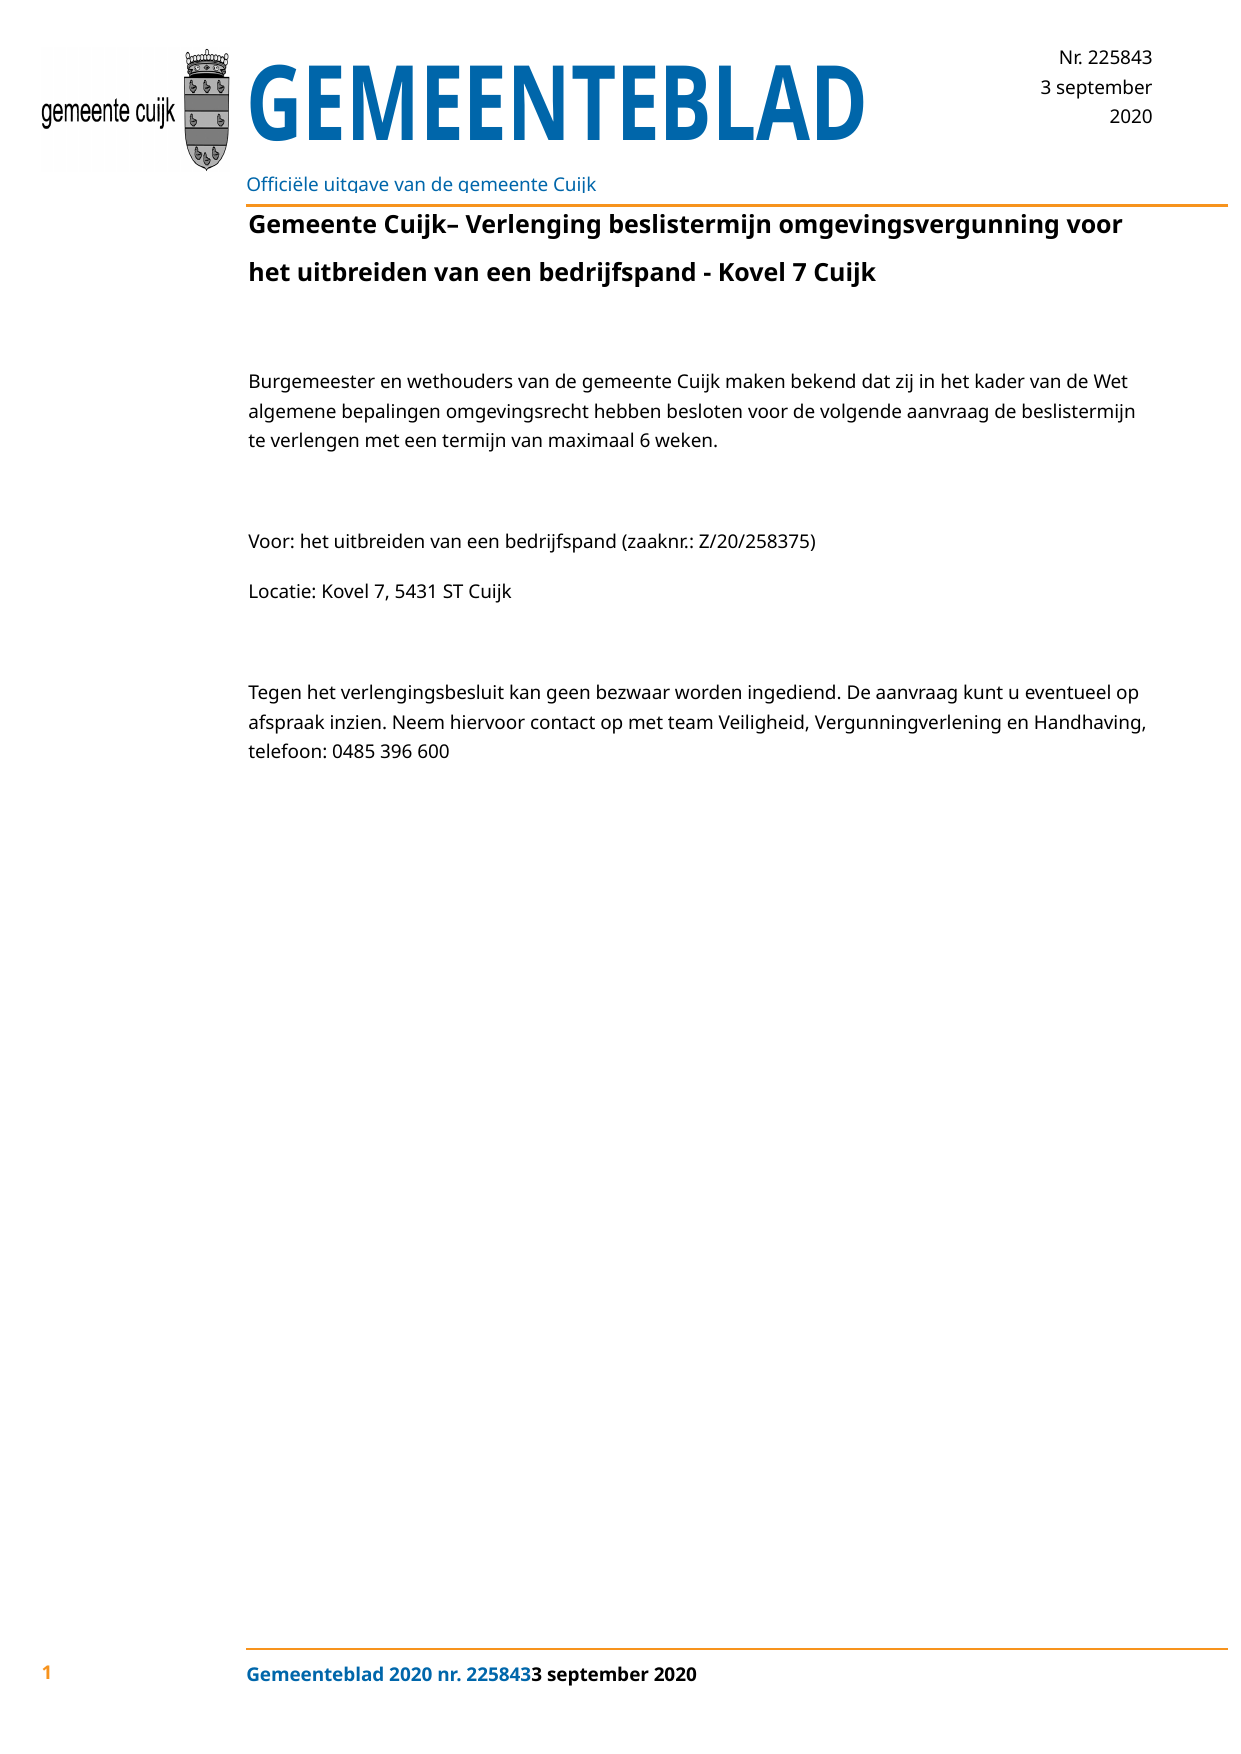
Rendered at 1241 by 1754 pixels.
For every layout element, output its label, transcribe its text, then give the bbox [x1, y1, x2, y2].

picture [41, 47, 231, 172]
text Tegen het verlengingsbesluit kan geen bezwaar worden ingediend. De aanvraag kunt u eventueel op afspraak inzien. Neem hiervoor contact op met team Veiligheid, Vergunningverlening en Handhaving, telefoon: 0485 396 600 [248, 679, 1152, 764]
text Voor: het uitbreiden van een bedrijfspand (zaaknr.: Z/20/258375) [248, 528, 1152, 554]
text Gemeente Cuijk– Verlenging beslistermijn omgevingsvergunning voor het uitbreiden van een bedrijfspand - Kovel 7 Cuijk [248, 207, 1152, 288]
text Locatie: Kovel 7, 5431 ST Cuijk [248, 579, 1152, 604]
text Burgemeester en wethouders van de gemeente Cuijk maken bekend dat zij in het kader van de Wet algemene bepalingen omgevingsrecht hebben besloten voor de volgende aanvraag de beslistermijn te verlengen met een termijn van maximaal 6 weken. [248, 368, 1152, 453]
